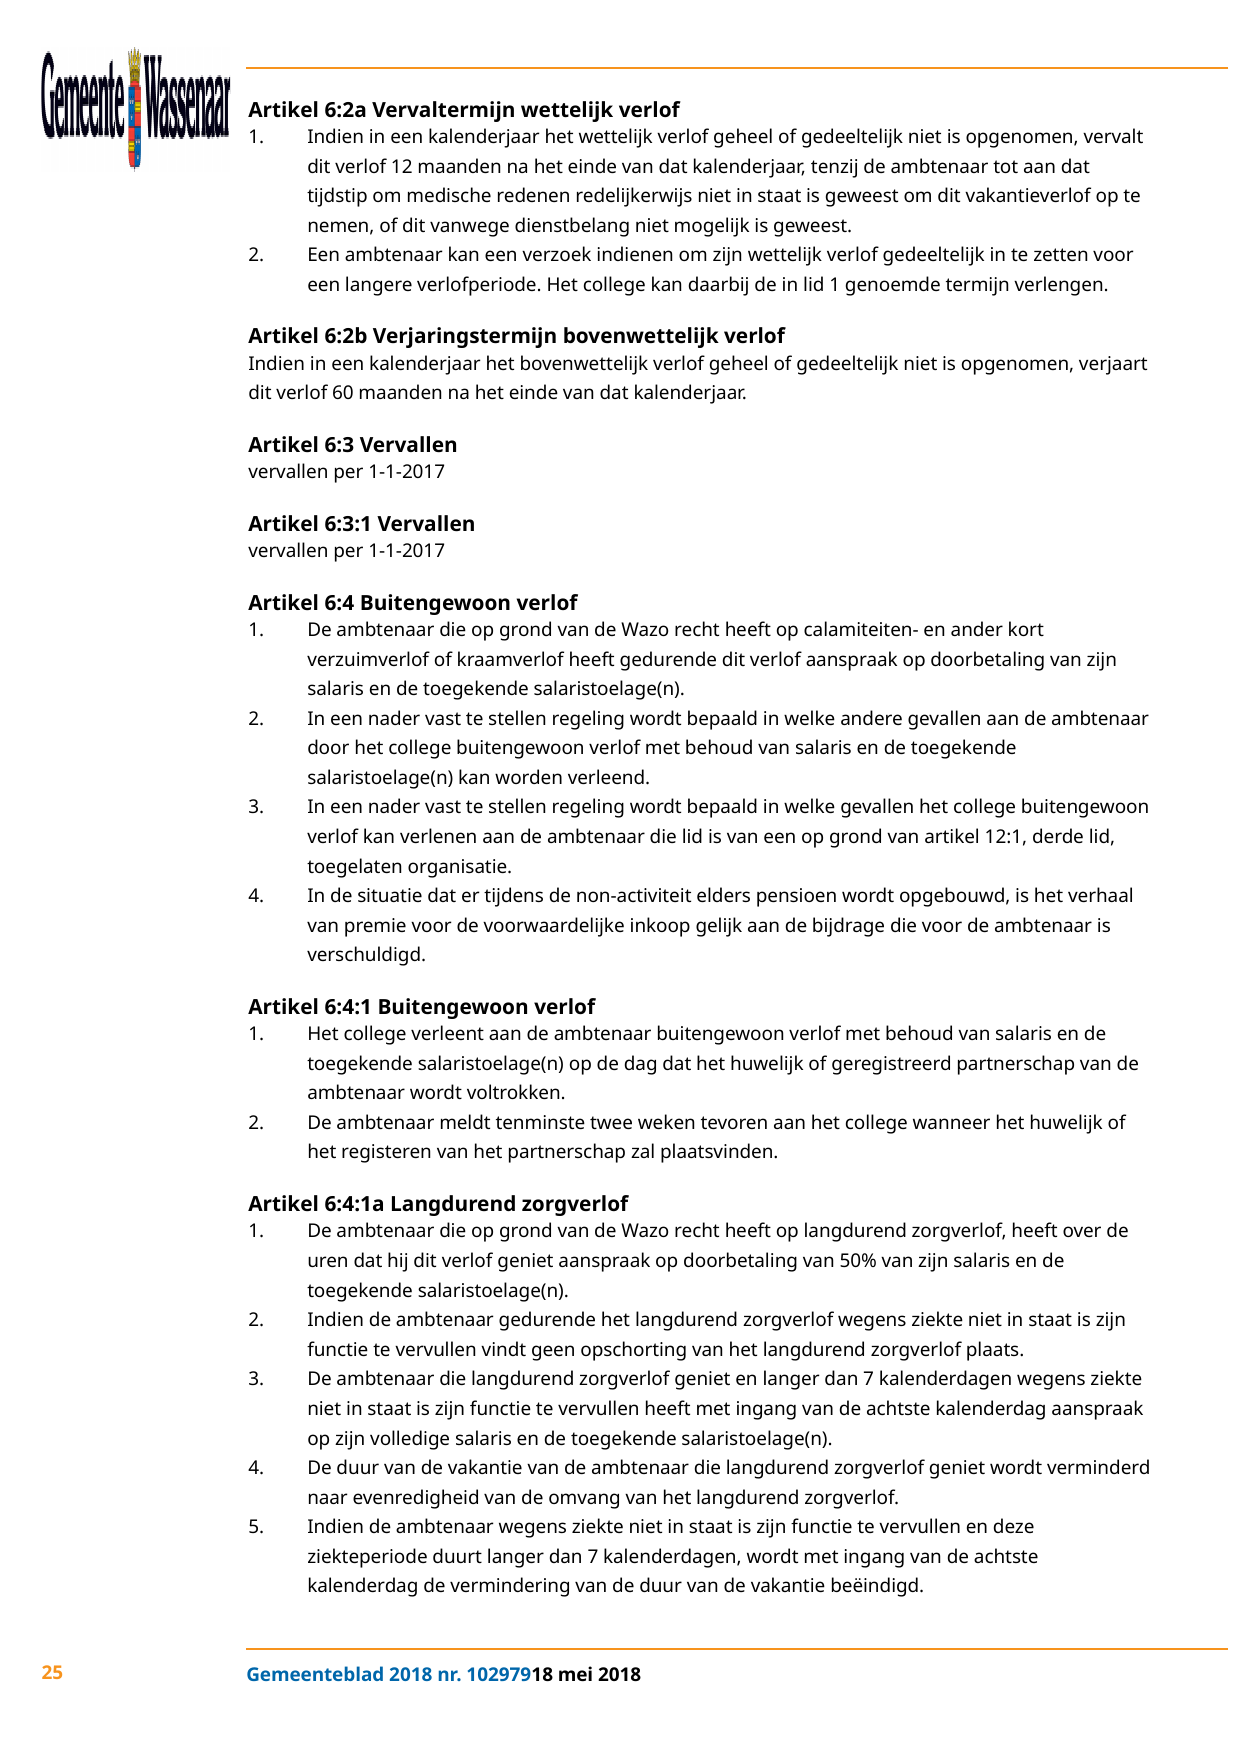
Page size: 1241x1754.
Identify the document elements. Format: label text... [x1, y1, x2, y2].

text Artikel 6:4:1 Buitengewoon verlof [248, 992, 1152, 1020]
list Indien de ambtenaar wegens ziekte niet in staat is zijn functie te vervullen en deze ziekteperiode duurt langer dan 7 kalenderdagen, wordt met ingang van de achtste kalenderdag de vermindering van de duur van de vakantie beëindigd. [248, 1513, 1152, 1598]
text vervallen per 1-1-2017 [248, 458, 1152, 484]
picture [41, 47, 231, 172]
text Artikel 6:2b Verjaringstermijn bovenwettelijk verlof [248, 322, 1152, 350]
list Indien in een kalenderjaar het wettelijk verlof geheel of gedeeltelijk niet is opgenomen, vervalt dit verlof 12 maanden na het einde van dat kalenderjaar, tenzij de ambtenaar tot aan dat tijdstip om medische redenen redelijkerwijs niet in staat is geweest om dit vakantieverlof op te nemen, of dit vanwege dienstbelang niet mogelijk is geweest. [248, 123, 1152, 238]
text Indien in een kalenderjaar het bovenwettelijk verlof geheel of gedeeltelijk niet is opgenomen, verjaart dit verlof 60 maanden na het einde van dat kalenderjaar. [248, 350, 1152, 405]
list De ambtenaar meldt tenminste twee weken tevoren aan het college wanneer het huwelijk of het registeren van het partnerschap zal plaatsvinden. [248, 1109, 1152, 1164]
list De duur van de vakantie van de ambtenaar die langdurend zorgverlof geniet wordt verminderd naar evenredigheid van de omvang van het langdurend zorgverlof. [248, 1454, 1152, 1509]
text vervallen per 1-1-2017 [248, 537, 1152, 563]
text Artikel 6:3:1 Vervallen [248, 509, 1152, 537]
list Indien de ambtenaar gedurende het langdurend zorgverlof wegens ziekte niet in staat is zijn functie te vervullen vindt geen opschorting van het langdurend zorgverlof plaats. [248, 1306, 1152, 1362]
text Artikel 6:3 Vervallen [248, 430, 1152, 458]
text Artikel 6:4:1a Langdurend zorgverlof [248, 1189, 1152, 1218]
text Artikel 6:4 Buitengewoon verlof [248, 588, 1152, 616]
list De ambtenaar die op grond van de Wazo recht heeft op langdurend zorgverlof, heeft over de uren dat hij dit verlof geniet aanspraak op doorbetaling van 50% van zijn salaris en de toegekende salaristoelage(n). [248, 1218, 1152, 1302]
list In de situatie dat er tijdens de non-activiteit elders pensioen wordt opgebouwd, is het verhaal van premie voor de voorwaardelijke inkoop gelijk aan de bijdrage die voor de ambtenaar is verschuldigd. [248, 882, 1152, 967]
list Een ambtenaar kan een verzoek indienen om zijn wettelijk verlof gedeeltelijk in te zetten voor een langere verlofperiode. Het college kan daarbij de in lid 1 genoemde termijn verlengen. [248, 242, 1152, 297]
list In een nader vast te stellen regeling wordt bepaald in welke gevallen het college buitengewoon verlof kan verlenen aan de ambtenaar die lid is van een op grond van artikel 12:1, derde lid, toegelaten organisatie. [248, 794, 1152, 878]
list Het college verleent aan de ambtenaar buitengewoon verlof met behoud van salaris en de toegekende salaristoelage(n) op de dag dat het huwelijk of geregistreerd partnerschap van de ambtenaar wordt voltrokken. [248, 1020, 1152, 1105]
list In een nader vast te stellen regeling wordt bepaald in welke andere gevallen aan de ambtenaar door het college buitengewoon verlof met behoud van salaris en de toegekende salaristoelage(n) kan worden verleend. [248, 705, 1152, 790]
list De ambtenaar die op grond van de Wazo recht heeft op calamiteiten- en ander kort verzuimverlof of kraamverlof heeft gedurende dit verlof aanspraak op doorbetaling van zijn salaris en de toegekende salaristoelage(n). [248, 616, 1152, 701]
list De ambtenaar die langdurend zorgverlof geniet en langer dan 7 kalenderdagen wegens ziekte niet in staat is zijn functie te vervullen heeft met ingang van de achtste kalenderdag aanspraak op zijn volledige salaris en de toegekende salaristoelage(n). [248, 1366, 1152, 1450]
text Artikel 6:2a Vervaltermijn wettelijk verlof [248, 95, 1152, 123]
